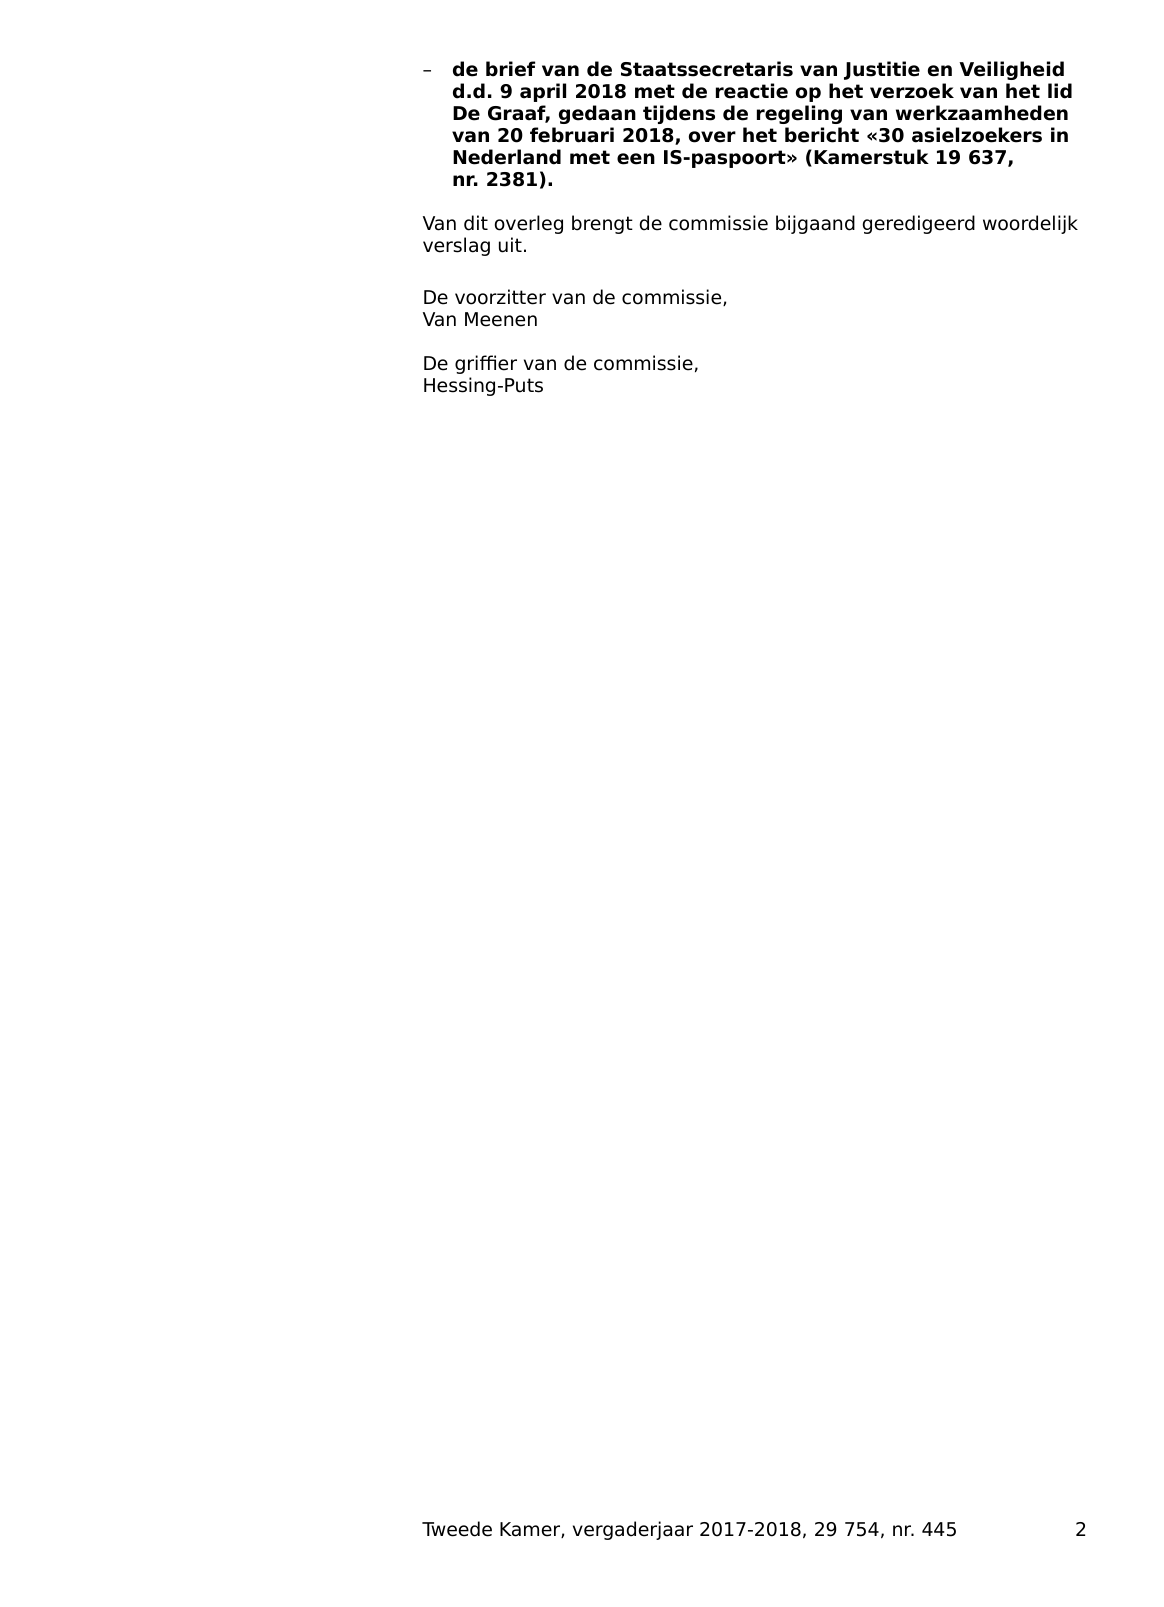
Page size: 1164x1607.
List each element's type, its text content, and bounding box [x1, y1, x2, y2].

text – de brief van de Staatssecretaris van Justitie en Veiligheid d.d. 9 april 2018 met de reactie op het verzoek van het lid De Graaf, gedaan tijdens de regeling van werkzaamheden van 20 februari 2018, over het bericht «30 asielzoekers in Nederland met een IS-paspoort» (Kamerstuk 19 637, nr. 2381). [422, 59, 1087, 191]
text De voorzitter van de commissie, Van Meenen [422, 287, 1087, 331]
text De griffier van de commissie, Hessing-Puts [422, 353, 1087, 397]
text Van dit overleg brengt de commissie bijgaand geredigeerd woordelijk verslag uit. [422, 213, 1087, 257]
